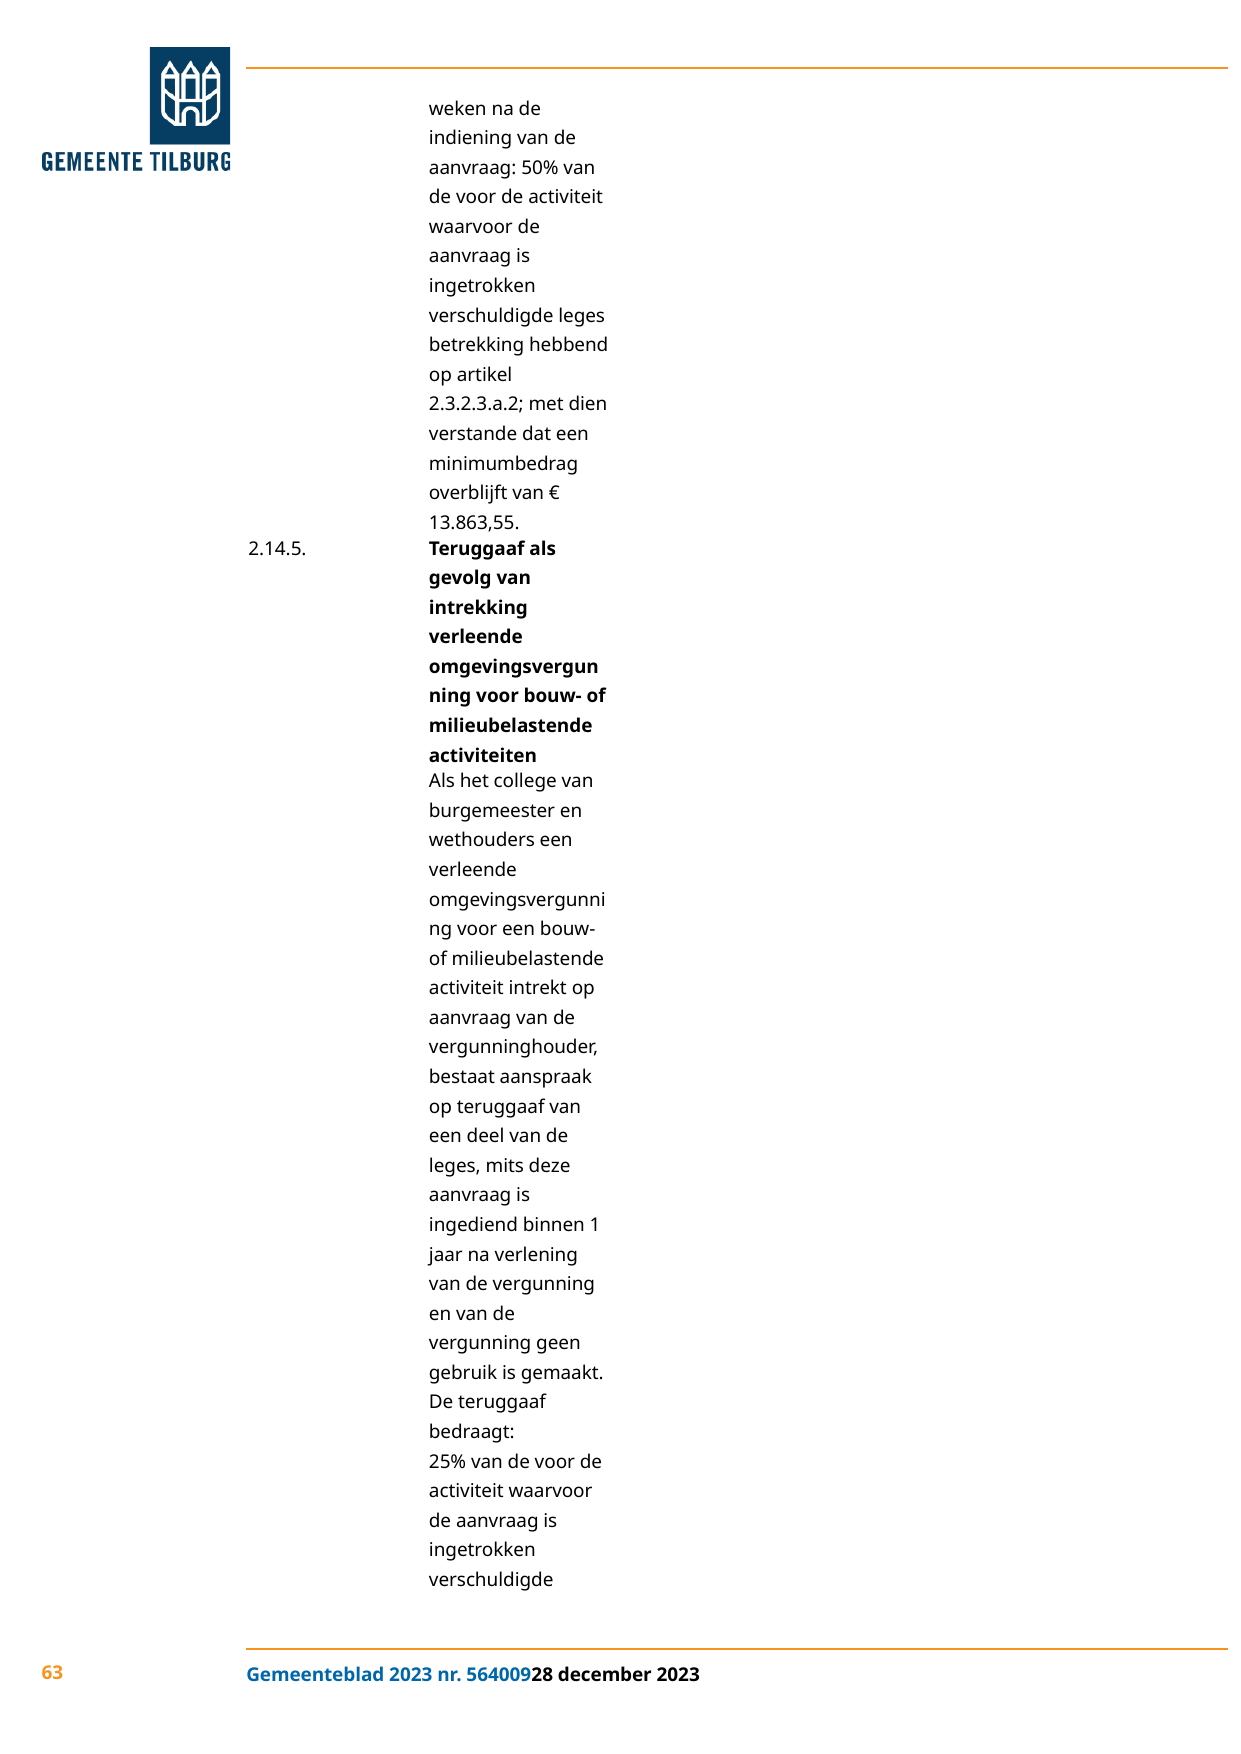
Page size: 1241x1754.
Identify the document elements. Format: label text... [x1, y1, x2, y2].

picture [41, 47, 231, 172]
table_cell [971, 535, 1152, 767]
table_cell [248, 768, 429, 1592]
table_cell 2.14.5. [248, 535, 429, 767]
table_cell [609, 95, 790, 535]
table_cell [790, 95, 971, 535]
table_cell [609, 535, 790, 767]
table_cell [971, 95, 1152, 535]
table_cell weken na de indiening van de aanvraag: 50% van de voor de activiteit waarvoor de aanvraag is ingetrokken verschuldigde leges betrekking hebbend op artikel 2.3.2.3.a.2; met dien verstande dat een minimumbedrag overblijft van € 13.863,55. [429, 95, 609, 535]
table_cell [790, 768, 971, 1592]
table_cell Teruggaaf als gevolg van intrekking verleende omgevingsvergunning voor bouw- of milieubelastende activiteiten [429, 535, 609, 767]
table_cell [971, 768, 1152, 1592]
table_cell Als het college van burgemeester en wethouders een verleende omgevingsvergunning voor een bouw- of milieubelastende activiteit intrekt op aanvraag van de vergunninghouder, bestaat aanspraak op teruggaaf van een deel van de leges, mits deze aanvraag is ingediend binnen 1 jaar na verlening van de vergunning en van de vergunning geen gebruik is gemaakt. De teruggaaf bedraagt: 25% van de voor de activiteit waarvoor de aanvraag is ingetrokken verschuldigde [429, 768, 609, 1592]
table_cell [248, 95, 429, 535]
table_cell [790, 535, 971, 767]
table_cell [609, 768, 790, 1592]
